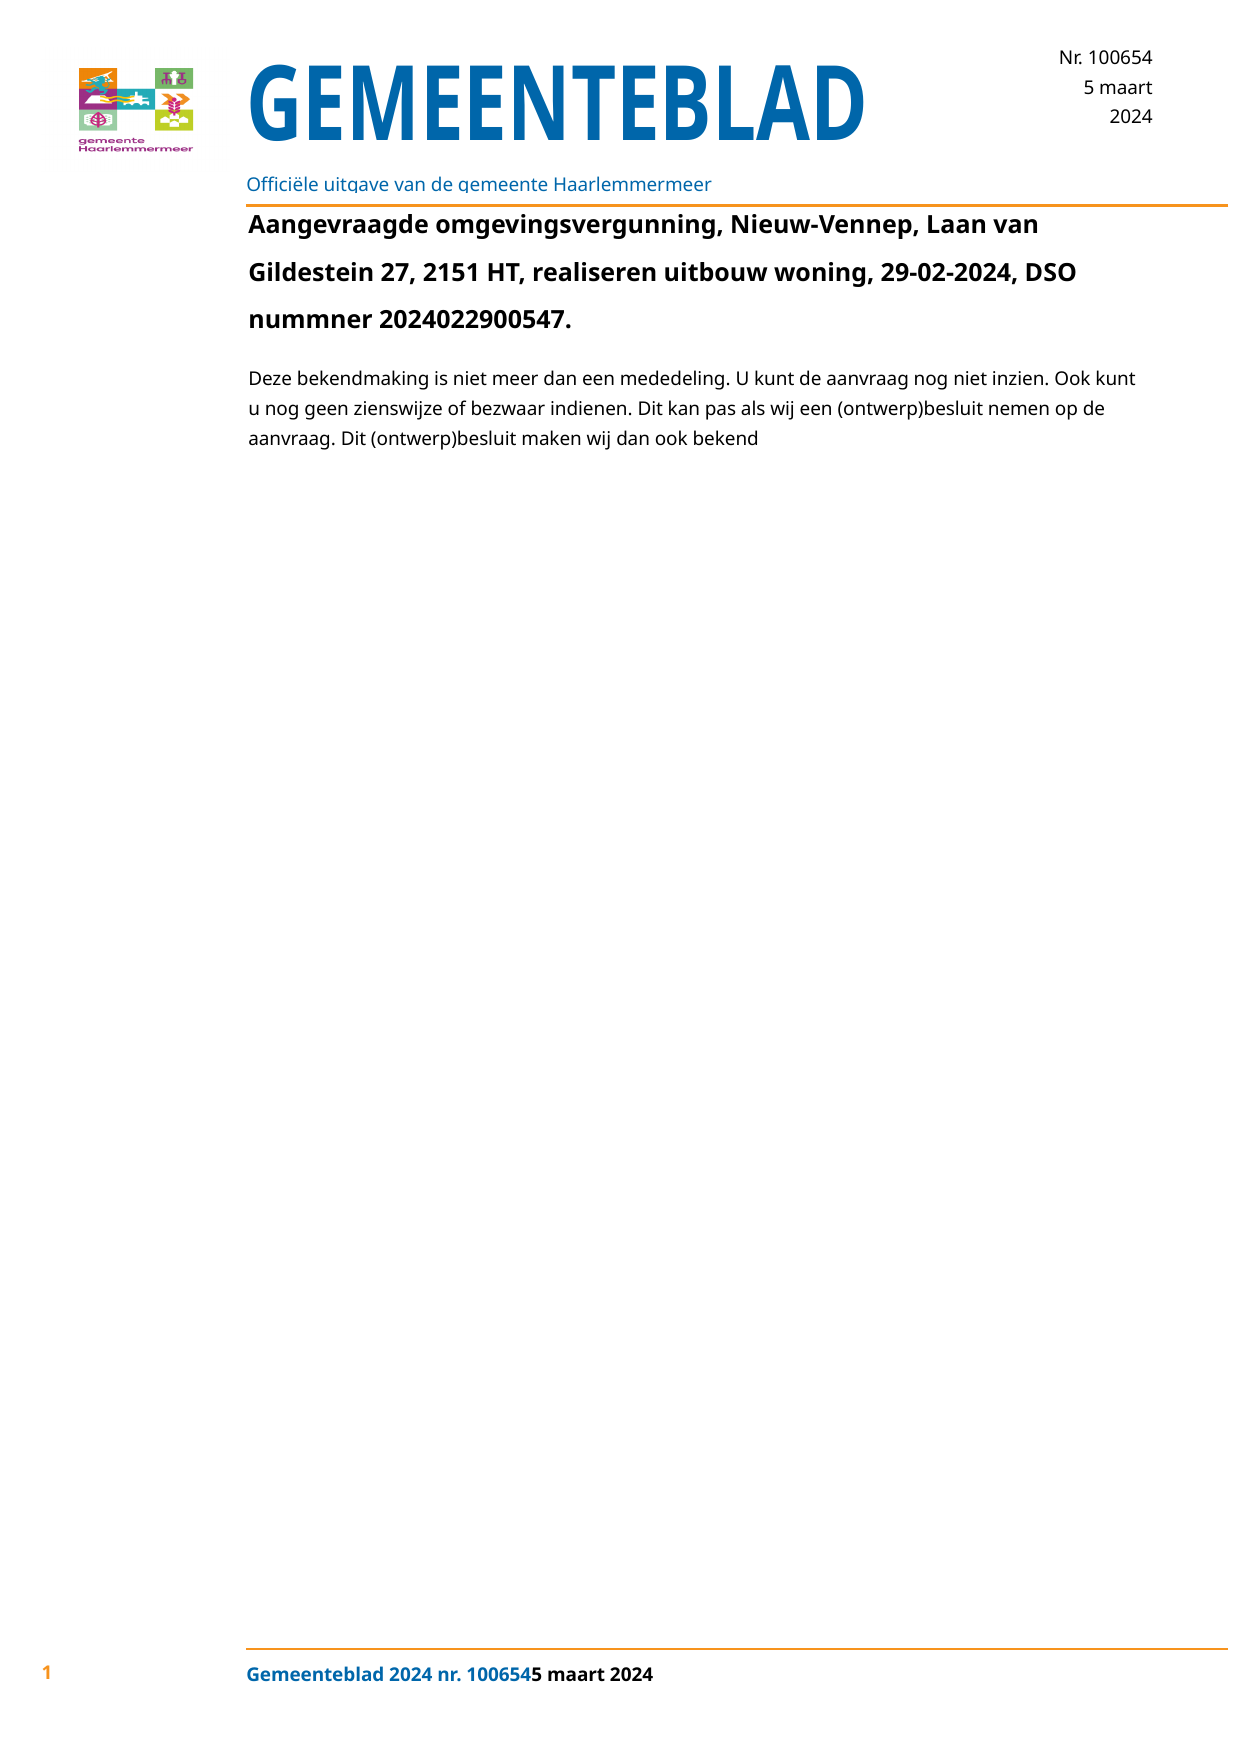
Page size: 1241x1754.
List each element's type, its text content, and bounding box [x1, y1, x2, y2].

text Aangevraagde omgevingsvergunning, Nieuw-Vennep, Laan van Gildestein 27, 2151 HT, realiseren uitbouw woning, 29-02-2024, DSO nummner 2024022900547. [248, 207, 1152, 336]
picture [41, 47, 231, 172]
text Deze bekendmaking is niet meer dan een mededeling. U kunt de aanvraag nog niet inzien. Ook kunt u nog geen zienswijze of bezwaar indienen. Dit kan pas als wij een (ontwerp)besluit nemen op de aanvraag. Dit (ontwerp)besluit maken wij dan ook bekend [248, 366, 1152, 450]
